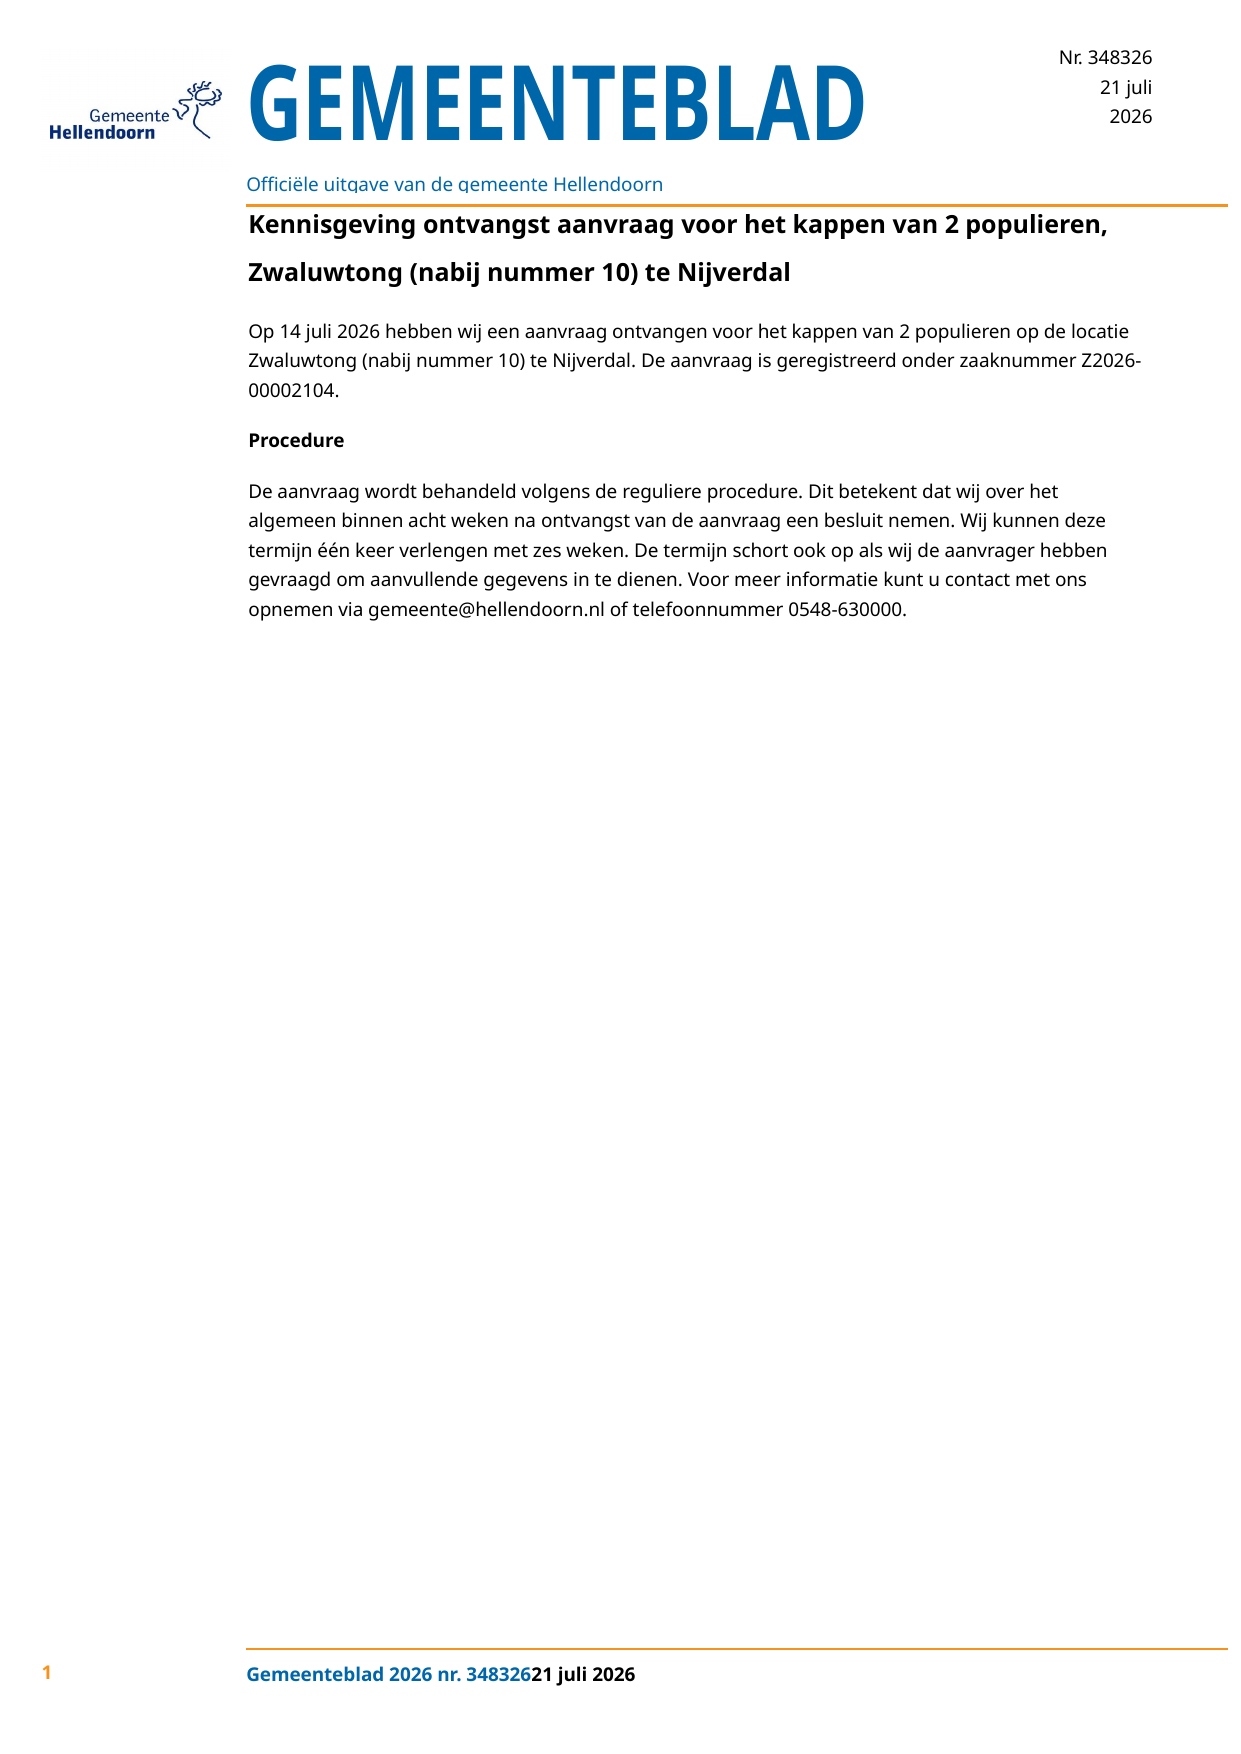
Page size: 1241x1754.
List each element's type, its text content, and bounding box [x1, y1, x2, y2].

picture [41, 47, 231, 172]
text Kennisgeving ontvangst aanvraag voor het kappen van 2 populieren, Zwaluwtong (nabij nummer 10) te Nijverdal [248, 207, 1152, 288]
text De aanvraag wordt behandeld volgens de reguliere procedure. Dit betekent dat wij over het algemeen binnen acht weken na ontvangst van de aanvraag een besluit nemen. Wij kunnen deze termijn één keer verlengen met zes weken. De termijn schort ook op als wij de aanvrager hebben gevraagd om aanvullende gegevens in te dienen. Voor meer informatie kunt u contact met ons opnemen via gemeente@hellendoorn.nl of telefoonnummer 0548-630000. [248, 478, 1152, 622]
text Op 14 juli 2026 hebben wij een aanvraag ontvangen voor het kappen van 2 populieren op de locatie Zwaluwtong (nabij nummer 10) te Nijverdal. De aanvraag is geregistreerd onder zaaknummer Z2026-00002104. [248, 318, 1152, 403]
text Procedure [248, 427, 1152, 453]
